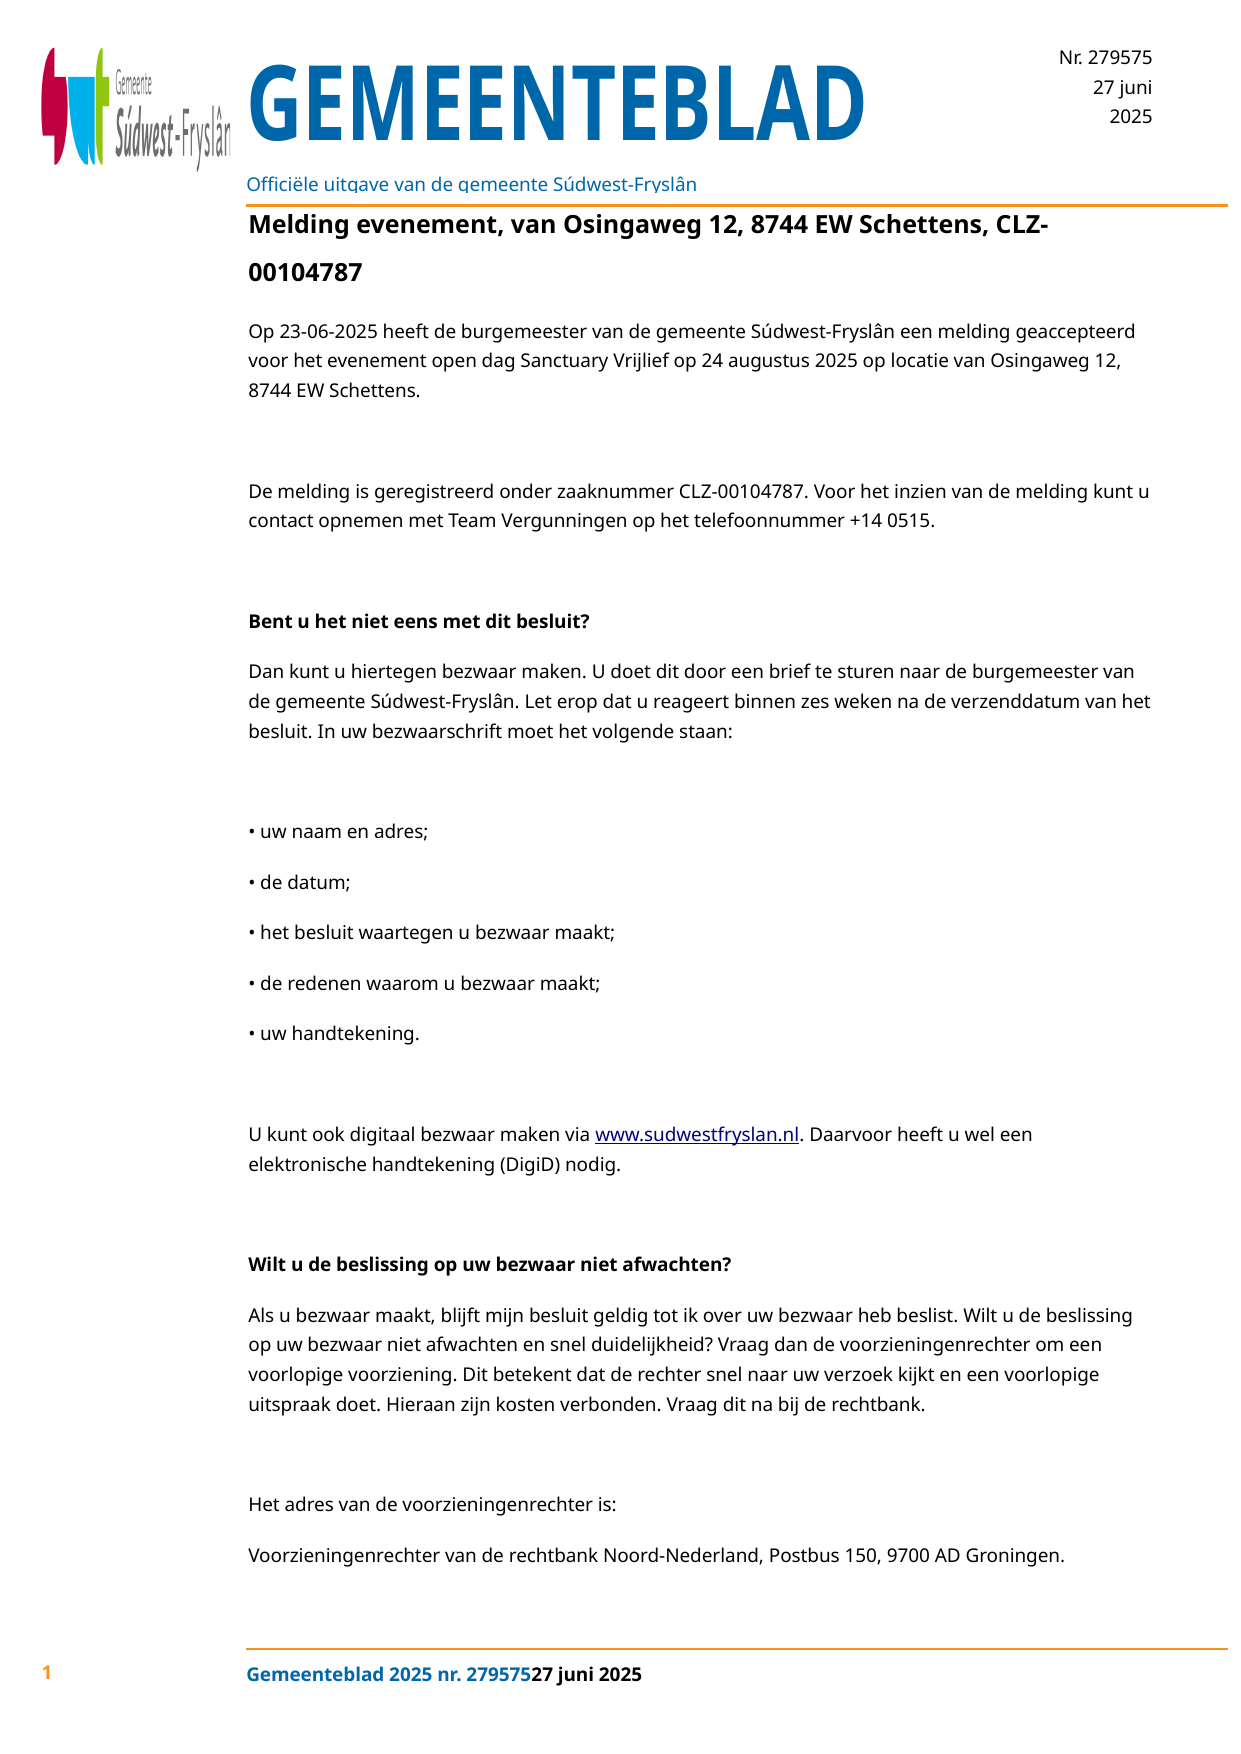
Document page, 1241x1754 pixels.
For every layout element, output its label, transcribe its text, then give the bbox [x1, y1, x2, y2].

text Dan kunt u hiertegen bezwaar maken. U doet dit door een brief te sturen naar de burgemeester van de gemeente Súdwest-Fryslân. Let erop dat u reageert binnen zes weken na de verzenddatum van het besluit. In uw bezwaarschrift moet het volgende staan: [248, 659, 1152, 744]
text • het besluit waartegen u bezwaar maakt; [248, 919, 1152, 945]
text • uw naam en adres; [248, 819, 1152, 844]
text De melding is geregistreerd onder zaaknummer CLZ-00104787. Voor het inzien van de melding kunt u contact opnemen met Team Vergunningen op het telefoonnummer +14 0515. [248, 478, 1152, 533]
text Wilt u de beslissing op uw bezwaar niet afwachten? [248, 1252, 1152, 1277]
picture [41, 47, 231, 172]
text Bent u het niet eens met dit besluit? [248, 608, 1152, 634]
text • de redenen waarom u bezwaar maakt; [248, 970, 1152, 996]
text • uw handtekening. [248, 1020, 1152, 1046]
text Voorzieningenrechter van de rechtbank Noord-Nederland, Postbus 150, 9700 AD Groningen. [248, 1542, 1152, 1568]
text Melding evenement, van Osingaweg 12, 8744 EW Schettens, CLZ-00104787 [248, 207, 1152, 288]
text Als u bezwaar maakt, blijft mijn besluit geldig tot ik over uw bezwaar heb beslist. Wilt u de beslissing op uw bezwaar niet afwachten en snel duidelijkheid? Vraag dan de voorzieningenrechter om een voorlopige voorziening. Dit betekent dat de rechter snel naar uw verzoek kijkt en een voorlopige uitspraak doet. Hieraan zijn kosten verbonden. Vraag dit na bij de rechtbank. [248, 1302, 1152, 1417]
text • de datum; [248, 869, 1152, 895]
text U kunt ook digitaal bezwaar maken via www.sudwestfryslan.nl. Daarvoor heeft u wel een elektronische handtekening (DigiD) nodig. [248, 1121, 1152, 1177]
text Op 23-06-2025 heeft de burgemeester van de gemeente Súdwest-Fryslân een melding geaccepteerd voor het evenement open dag Sanctuary Vrijlief op 24 augustus 2025 op locatie van Osingaweg 12, 8744 EW Schettens. [248, 318, 1152, 403]
text Het adres van de voorzieningenrechter is: [248, 1492, 1152, 1517]
